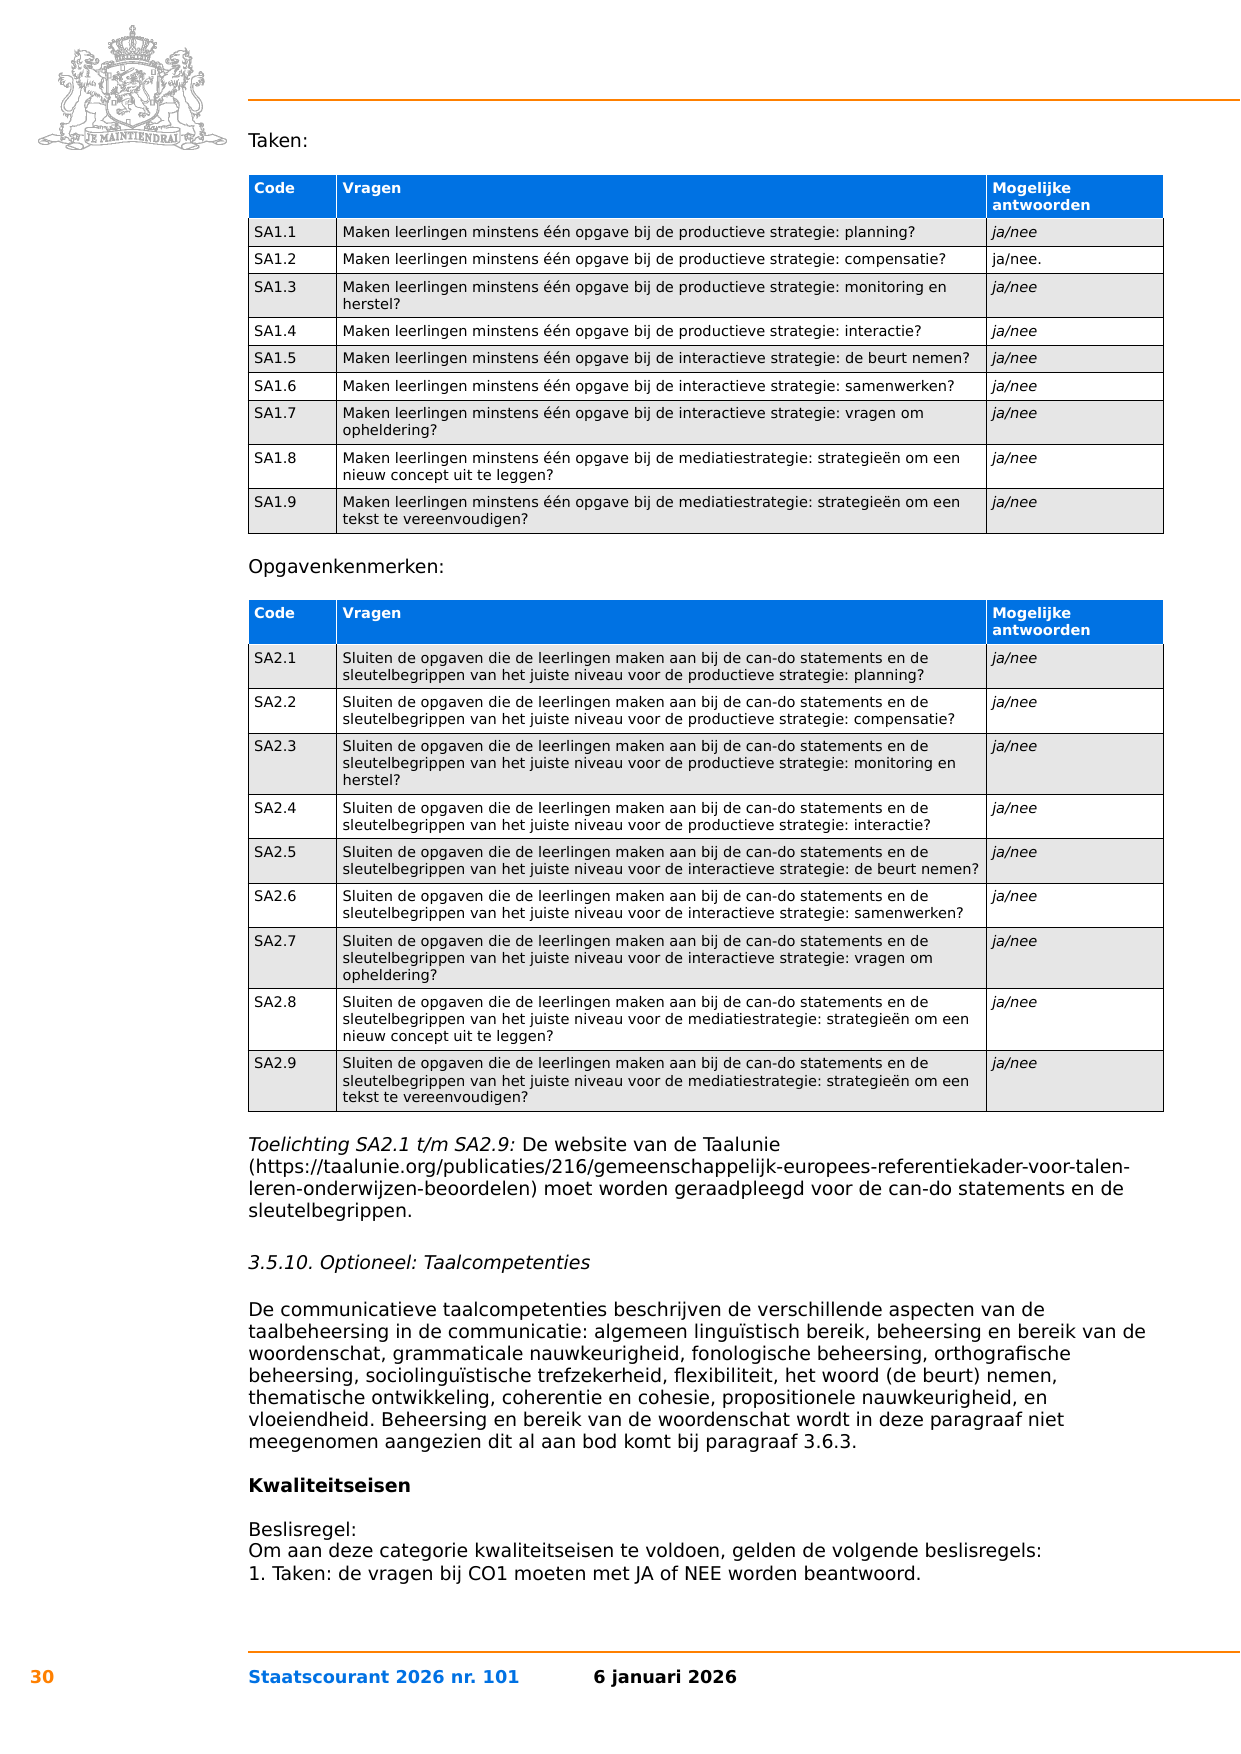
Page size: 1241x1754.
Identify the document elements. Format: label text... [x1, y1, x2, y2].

table_cell ja/nee [987, 689, 1163, 732]
table_cell SA2.7 [249, 928, 336, 988]
table_cell SA1.5 [249, 346, 336, 372]
table_cell Maken leerlingen minstens één opgave bij de mediatiestrategie: strategieën om een nieuw concept uit te leggen? [337, 445, 986, 488]
table_cell SA2.4 [249, 795, 336, 838]
text Toelichting SA2.1 t/m SA2.9: De website van de Taalunie (https://taalunie.org/publicaties/216/gemeenschappelijk-europees-referentiekader-voor-talen-leren-onderwijzen-beoordelen) moet worden geraadpleegd voor de can-do statements en de sleutelbegrippen. [248, 1134, 1163, 1222]
table_cell ja/nee [987, 795, 1163, 838]
table_cell SA2.2 [249, 689, 336, 732]
text De communicatieve taalcompetenties beschrijven de verschillende aspecten van de taalbeheersing in de communicatie: algemeen linguïstisch bereik, beheersing en bereik van de woordenschat, grammaticale nauwkeurigheid, fonologische beheersing, orthografische beheersing, sociolinguïstische trefzekerheid, flexibiliteit, het woord (de beurt) nemen, thematische ontwikkeling, coherentie en cohesie, propositionele nauwkeurigheid, en vloeiendheid. Beheersing en bereik van de woordenschat wordt in deze paragraaf niet meegenomen aangezien dit al aan bod komt bij paragraaf 3.6.3. [248, 1299, 1163, 1453]
subtitle 3.5.10. Optioneel: Taalcompetenties [248, 1252, 1163, 1274]
table_cell ja/nee [987, 884, 1163, 927]
table_cell ja/nee [987, 445, 1163, 488]
text Om aan deze categorie kwaliteitseisen te voldoen, gelden de volgende beslisregels: [248, 1540, 1163, 1562]
table_cell ja/nee [987, 401, 1163, 444]
table_cell ja/nee. [987, 247, 1163, 273]
table_header Mogelijke antwoorden [987, 600, 1163, 644]
table_cell Maken leerlingen minstens één opgave bij de interactieve strategie: samenwerken? [337, 373, 986, 399]
table_cell ja/nee [987, 489, 1163, 533]
table_cell Maken leerlingen minstens één opgave bij de interactieve strategie: vragen om opheldering? [337, 401, 986, 444]
table_cell Maken leerlingen minstens één opgave bij de mediatiestrategie: strategieën om een tekst te vereenvoudigen? [337, 489, 986, 533]
table_header Mogelijke antwoorden [987, 175, 1163, 218]
table_cell Sluiten de opgaven die de leerlingen maken aan bij de can-do statements en de sleutelbegrippen van het juiste niveau voor de mediatiestrategie: strategieën om een tekst te vereenvoudigen? [337, 1051, 986, 1111]
table_cell SA1.2 [249, 247, 336, 273]
table_cell Maken leerlingen minstens één opgave bij de interactieve strategie: de beurt nemen? [337, 346, 986, 372]
table_cell SA2.8 [249, 989, 336, 1050]
table_cell ja/nee [987, 219, 1163, 246]
table_cell ja/nee [987, 989, 1163, 1050]
table_cell SA2.9 [249, 1051, 336, 1111]
table_cell SA2.3 [249, 734, 336, 794]
table_cell Maken leerlingen minstens één opgave bij de productieve strategie: planning? [337, 219, 986, 246]
table_cell SA1.1 [249, 219, 336, 246]
text 1. Taken: de vragen bij CO1 moeten met JA of NEE worden beantwoord. [248, 1562, 1163, 1584]
table_cell SA2.6 [249, 884, 336, 927]
text Taken: [248, 130, 1163, 152]
table_cell ja/nee [987, 274, 1163, 317]
table_cell SA2.1 [249, 645, 336, 688]
table_cell ja/nee [987, 346, 1163, 372]
table_cell ja/nee [987, 1051, 1163, 1111]
table_header Vragen [337, 600, 986, 644]
table_cell SA1.3 [249, 274, 336, 317]
table_cell Sluiten de opgaven die de leerlingen maken aan bij de can-do statements en de sleutelbegrippen van het juiste niveau voor de interactieve strategie: de beurt nemen? [337, 839, 986, 883]
table_cell SA1.8 [249, 445, 336, 488]
table_cell Sluiten de opgaven die de leerlingen maken aan bij de can-do statements en de sleutelbegrippen van het juiste niveau voor de productieve strategie: monitoring en herstel? [337, 734, 986, 794]
table_cell ja/nee [987, 645, 1163, 688]
picture [38, 25, 227, 150]
table_cell Sluiten de opgaven die de leerlingen maken aan bij de can-do statements en de sleutelbegrippen van het juiste niveau voor de productieve strategie: planning? [337, 645, 986, 688]
table_cell ja/nee [987, 928, 1163, 988]
table_cell Sluiten de opgaven die de leerlingen maken aan bij de can-do statements en de sleutelbegrippen van het juiste niveau voor de mediatiestrategie: strategieën om een nieuw concept uit te leggen? [337, 989, 986, 1050]
table_cell Sluiten de opgaven die de leerlingen maken aan bij de can-do statements en de sleutelbegrippen van het juiste niveau voor de productieve strategie: interactie? [337, 795, 986, 838]
table_cell Maken leerlingen minstens één opgave bij de productieve strategie: compensatie? [337, 247, 986, 273]
table_cell Sluiten de opgaven die de leerlingen maken aan bij de can-do statements en de sleutelbegrippen van het juiste niveau voor de interactieve strategie: vragen om opheldering? [337, 928, 986, 988]
table_cell ja/nee [987, 734, 1163, 794]
table_cell SA1.6 [249, 373, 336, 399]
table_cell ja/nee [987, 373, 1163, 399]
text Opgavenkenmerken: [248, 556, 1163, 577]
subtitle Kwaliteitseisen [248, 1474, 1163, 1497]
table_cell ja/nee [987, 318, 1163, 345]
table_cell ja/nee [987, 839, 1163, 883]
table_cell SA1.9 [249, 489, 336, 533]
table_header Code [249, 175, 336, 218]
table_cell Maken leerlingen minstens één opgave bij de productieve strategie: monitoring en herstel? [337, 274, 986, 317]
table_cell Sluiten de opgaven die de leerlingen maken aan bij de can-do statements en de sleutelbegrippen van het juiste niveau voor de interactieve strategie: samenwerken? [337, 884, 986, 927]
table_cell SA2.5 [249, 839, 336, 883]
table_cell SA1.4 [249, 318, 336, 345]
table_header Vragen [337, 175, 986, 218]
text Beslisregel: [248, 1518, 1163, 1540]
table_cell SA1.7 [249, 401, 336, 444]
table_cell Maken leerlingen minstens één opgave bij de productieve strategie: interactie? [337, 318, 986, 345]
table_cell Sluiten de opgaven die de leerlingen maken aan bij de can-do statements en de sleutelbegrippen van het juiste niveau voor de productieve strategie: compensatie? [337, 689, 986, 732]
table_header Code [249, 600, 336, 644]
